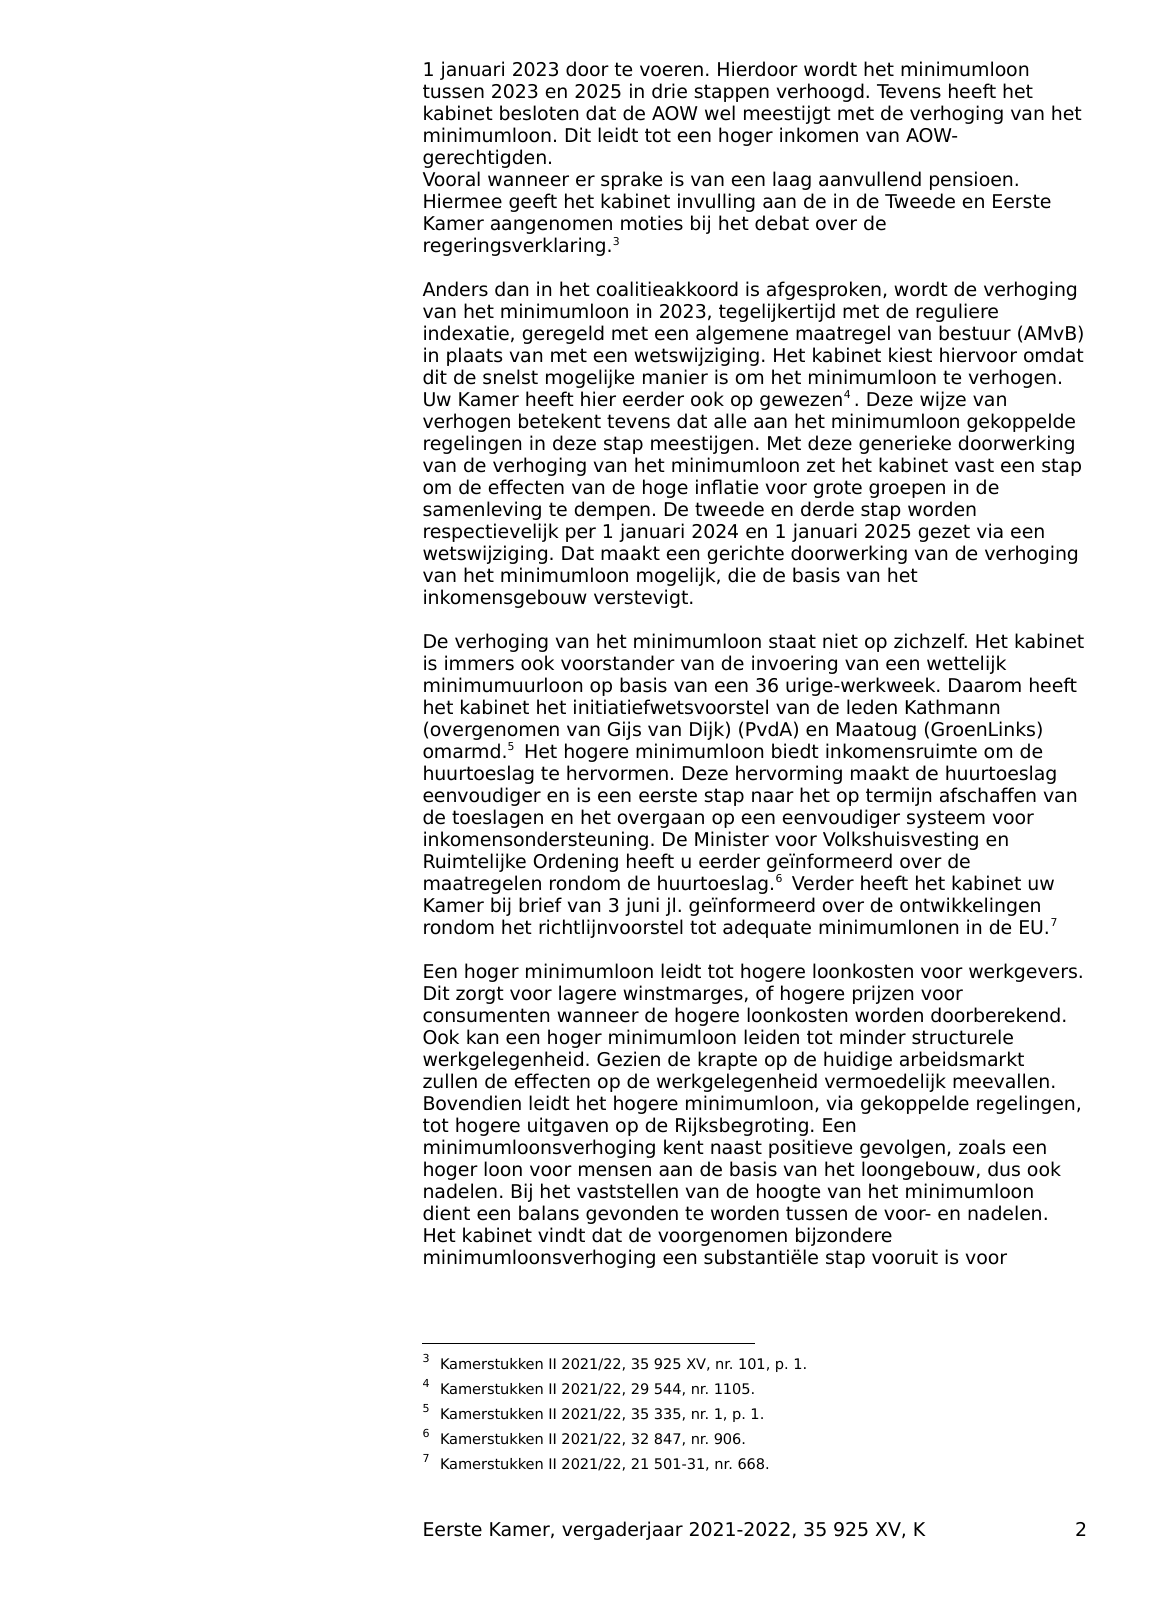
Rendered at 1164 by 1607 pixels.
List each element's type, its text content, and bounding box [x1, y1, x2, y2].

text Kamerstukken II 2021/22, 32 847, nr. 906. [422, 1427, 1087, 1449]
text Kamerstukken II 2021/22, 29 544, nr. 1105. [422, 1377, 1087, 1399]
text Kamerstukken II 2021/22, 21 501-31, nr. 668. [422, 1452, 1087, 1474]
text Kamerstukken II 2021/22, 35 925 XV, nr. 101, p. 1. [422, 1352, 1087, 1374]
text 1 januari 2023 door te voeren. Hierdoor wordt het minimumloon tussen 2023 en 2025 in drie stappen verhoogd. Tevens heeft het kabinet besloten dat de AOW wel meestijgt met de verhoging van het minimumloon. Dit leidt tot een hoger inkomen van AOW-gerechtigden. [422, 59, 1087, 169]
text Kamerstukken II 2021/22, 35 335, nr. 1, p. 1. [422, 1402, 1087, 1424]
text Anders dan in het coalitieakkoord is afgesproken, wordt de verhoging van het minimumloon in 2023, tegelijkertijd met de reguliere indexatie, geregeld met een algemene maatregel van bestuur (AMvB) in plaats van met een wetswijziging. Het kabinet kiest hiervoor omdat dit de snelst mogelijke manier is om het minimumloon te verhogen. Uw Kamer heeft hier eerder ook op gewezen. Deze wijze van verhogen betekent tevens dat alle aan het minimumloon gekoppelde regelingen in deze stap meestijgen. Met deze generieke doorwerking van de verhoging van het minimumloon zet het kabinet vast een stap om de effecten van de hoge inflatie voor grote groepen in de samenleving te dempen. De tweede en derde stap worden respectievelijk per 1 januari 2024 en 1 januari 2025 gezet via een wetswijziging. Dat maakt een gerichte doorwerking van de verhoging van het minimumloon mogelijk, die de basis van het inkomensgebouw verstevigt. [422, 279, 1087, 609]
text De verhoging van het minimumloon staat niet op zichzelf. Het kabinet is immers ook voorstander van de invoering van een wettelijk minimumuurloon op basis van een 36 urige-werkweek. Daarom heeft het kabinet het initiatiefwetsvoorstel van de leden Kathmann (overgenomen van Gijs van Dijk) (PvdA) en Maatoug (GroenLinks) omarmd. Het hogere minimumloon biedt inkomensruimte om de huurtoeslag te hervormen. Deze hervorming maakt de huurtoeslag eenvoudiger en is een eerste stap naar het op termijn afschaffen van de toeslagen en het overgaan op een eenvoudiger systeem voor inkomensondersteuning. De Minister voor Volkshuisvesting en Ruimtelijke Ordening heeft u eerder geïnformeerd over de maatregelen rondom de huurtoeslag. Verder heeft het kabinet uw Kamer bij brief van 3 juni jl. geïnformeerd over de ontwikkelingen rondom het richtlijnvoorstel tot adequate minimumlonen in de EU. [422, 631, 1087, 939]
text Een hoger minimumloon leidt tot hogere loonkosten voor werkgevers. Dit zorgt voor lagere winstmarges, of hogere prijzen voor consumenten wanneer de hogere loonkosten worden doorberekend. Ook kan een hoger minimumloon leiden tot minder structurele werkgelegenheid. Gezien de krapte op de huidige arbeidsmarkt zullen de effecten op de werkgelegenheid vermoedelijk meevallen. Bovendien leidt het hogere minimumloon, via gekoppelde regelingen, tot hogere uitgaven op de Rijksbegroting. Een minimumloonsverhoging kent naast positieve gevolgen, zoals een hoger loon voor mensen aan de basis van het loongebouw, dus ook nadelen. Bij het vaststellen van de hoogte van het minimumloon dient een balans gevonden te worden tussen de voor- en nadelen. Het kabinet vindt dat de voorgenomen bijzondere minimumloonsverhoging een substantiële stap vooruit is voor [422, 961, 1087, 1268]
text Hiermee geeft het kabinet invulling aan de in de Tweede en Eerste Kamer aangenomen moties bij het debat over de regeringsverklaring. [422, 191, 1087, 257]
text Vooral wanneer er sprake is van een laag aanvullend pensioen. [422, 169, 1087, 191]
